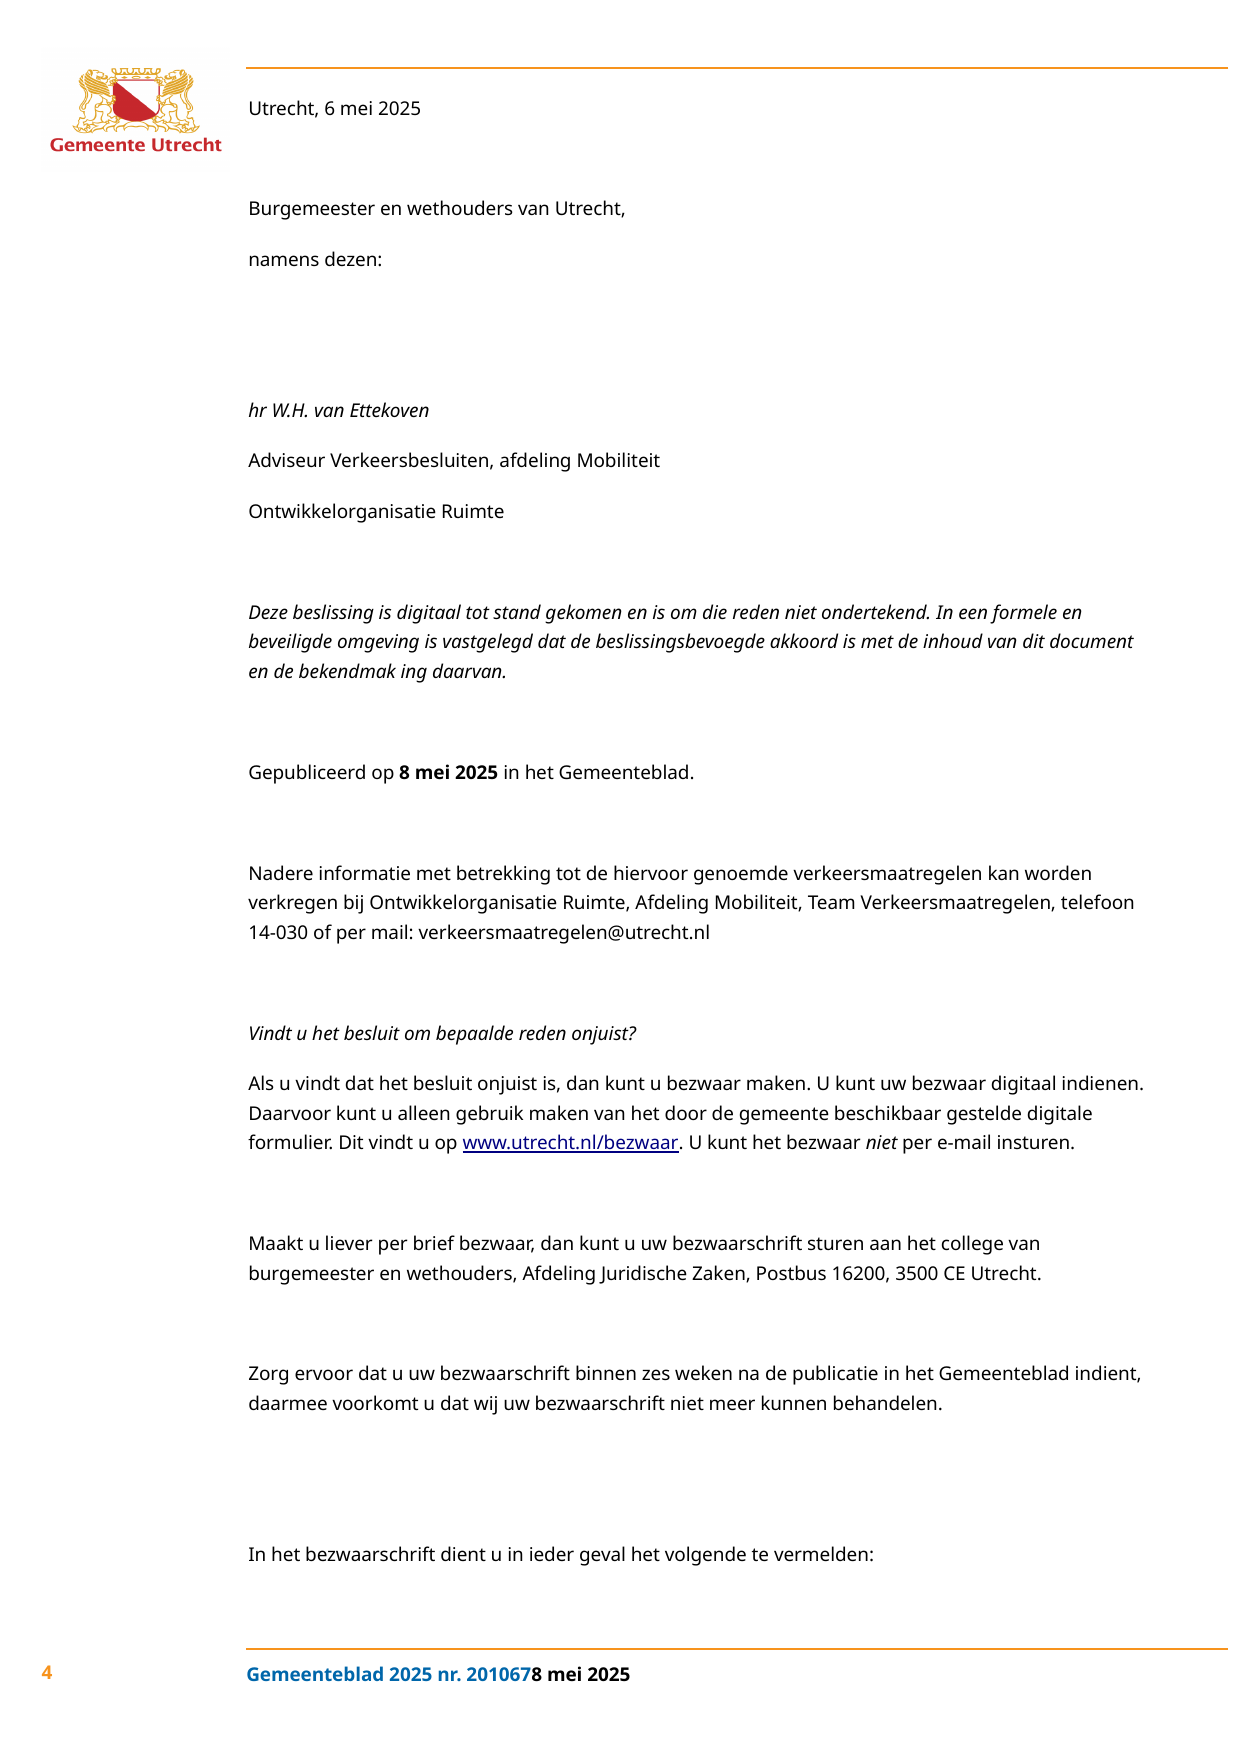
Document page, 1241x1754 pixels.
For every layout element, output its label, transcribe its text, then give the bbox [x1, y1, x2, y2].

text Maakt u liever per brief bezwaar, dan kunt u uw bezwaarschrift sturen aan het college van burgemeester en wethouders, Afdeling Juridische Zaken, Postbus 16200, 3500 CE Utrecht. [248, 1230, 1152, 1286]
text Utrecht, 6 mei 2025 [248, 95, 1152, 121]
text Burgemeester en wethouders van Utrecht, [248, 196, 1152, 221]
text Adviseur Verkeersbesluiten, afdeling Mobiliteit [248, 448, 1152, 473]
text Zorg ervoor dat u uw bezwaarschrift binnen zes weken na de publicatie in het Gemeenteblad indient, daarmee voorkomt u dat wij uw bezwaarschrift niet meer kunnen behandelen. [248, 1361, 1152, 1416]
text Als u vindt dat het besluit onjuist is, dan kunt u bezwaar maken. U kunt uw bezwaar digitaal indienen. Daarvoor kunt u alleen gebruik maken van het door de gemeente beschikbaar gestelde digitale formulier. Dit vindt u op www.utrecht.nl/bezwaar. U kunt het bezwaar niet per e-mail insturen. [248, 1070, 1152, 1155]
picture [41, 47, 231, 172]
text namens dezen: [248, 246, 1152, 272]
text Gepubliceerd op 8 mei 2025 in het Gemeenteblad. [248, 759, 1152, 785]
text hr W.H. van Ettekoven [248, 397, 1152, 423]
text Ontwikkelorganisatie Ruimte [248, 498, 1152, 524]
text Vindt u het besluit om bepaalde reden onjuist? [248, 1020, 1152, 1046]
text Nadere informatie met betrekking tot de hiervoor genoemde verkeersmaatregelen kan worden verkregen bij Ontwikkelorganisatie Ruimte, Afdeling Mobiliteit, Team Verkeersmaatregelen, telefoon 14-030 of per mail: verkeersmaatregelen@utrecht.nl [248, 860, 1152, 945]
text In het bezwaarschrift dient u in ieder geval het volgende te vermelden: [248, 1541, 1152, 1567]
text Deze beslissing is digitaal tot stand gekomen en is om die reden niet ondertekend. In een formele en beveiligde omgeving is vastgelegd dat de beslissingsbevoegde akkoord is met de inhoud van dit document en de bekendmak ing daarvan. [248, 599, 1152, 684]
